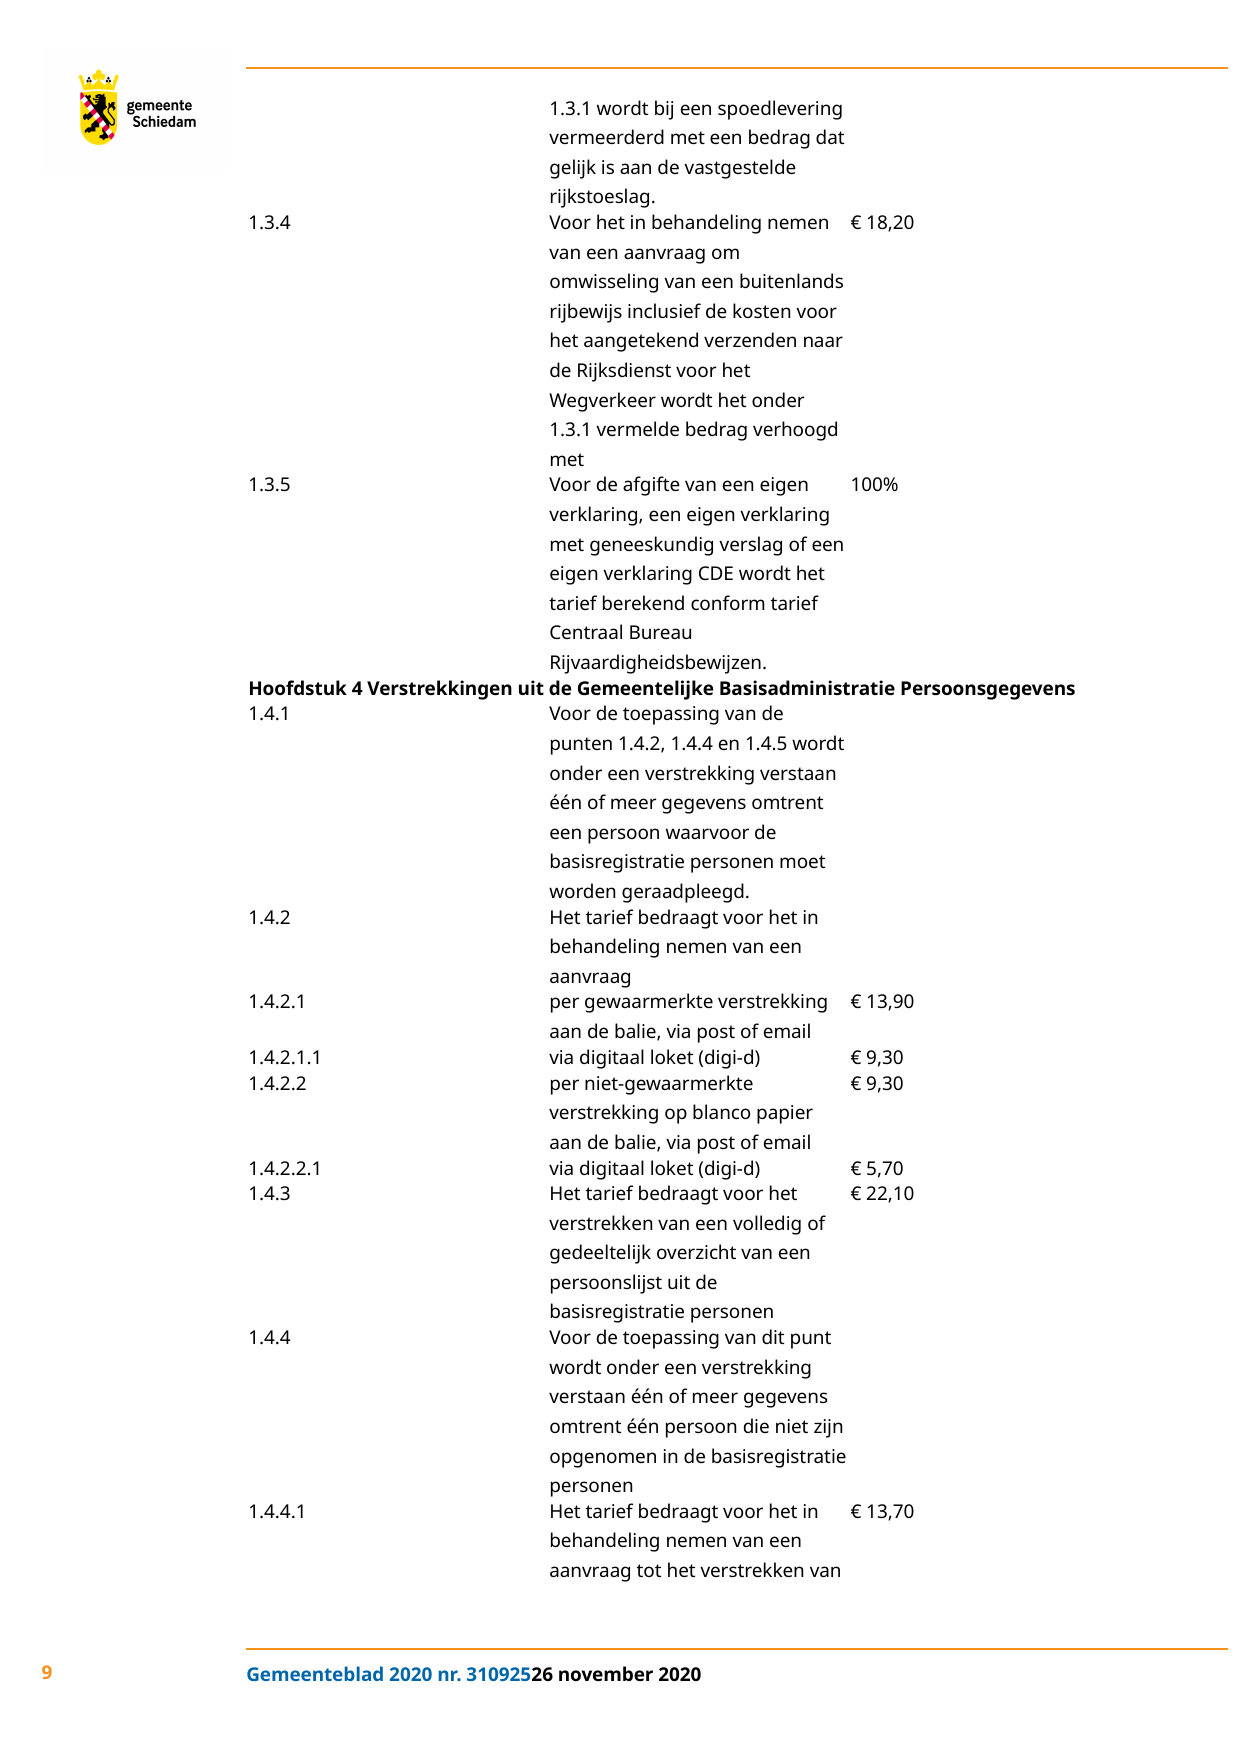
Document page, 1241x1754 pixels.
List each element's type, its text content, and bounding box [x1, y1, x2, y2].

table_cell 1.4.2.1 [248, 989, 549, 1044]
picture [41, 47, 231, 172]
table_cell 1.3.4 [248, 209, 549, 472]
table_cell Voor de afgifte van een eigen verklaring, een eigen verklaring met geneeskundig verslag of een eigen verklaring CDE wordt het tarief berekend conform tarief Centraal Bureau Rijvaardigheidsbewijzen. [549, 472, 850, 675]
table_cell 1.4.2.2.1 [248, 1155, 549, 1180]
table_cell 1.3.1 wordt bij een spoedlevering vermeerderd met een bedrag dat gelijk is aan de vastgestelde rijkstoeslag. [549, 95, 850, 209]
table_cell € 9,30 [850, 1044, 1152, 1070]
table_cell Het tarief bedraagt voor het in behandeling nemen van een aanvraag [549, 904, 850, 989]
table_cell 1.4.2.1.1 [248, 1044, 549, 1070]
table_cell € 18,20 [850, 209, 1152, 472]
table_cell 1.3.5 [248, 472, 549, 675]
table_cell € 13,90 [850, 989, 1152, 1044]
table_cell Het tarief bedraagt voor het in behandeling nemen van een aanvraag tot het verstrekken van [549, 1498, 850, 1583]
table_cell Het tarief bedraagt voor het verstrekken van een volledig of gedeeltelijk overzicht van een persoonslijst uit de basisregistratie personen [549, 1180, 850, 1324]
table_cell 1.4.3 [248, 1180, 549, 1324]
table_cell 1.4.1 [248, 701, 549, 904]
table_cell via digitaal loket (digi-d) [549, 1155, 850, 1180]
table_cell 1.4.4.1 [248, 1498, 549, 1583]
table_cell € 5,70 [850, 1155, 1152, 1180]
table_cell 1.4.2.2 [248, 1070, 549, 1155]
table_cell Voor de toepassing van dit punt wordt onder een verstrekking verstaan één of meer gegevens omtrent één persoon die niet zijn opgenomen in de basisregistratie personen [549, 1325, 850, 1498]
table_cell per gewaarmerkte verstrekking aan de balie, via post of email [549, 989, 850, 1044]
table_cell via digitaal loket (digi-d) [549, 1044, 850, 1070]
table_cell [850, 701, 1152, 904]
table_cell € 9,30 [850, 1070, 1152, 1155]
table_cell Voor het in behandeling nemen van een aanvraag om omwisseling van een buitenlands rijbewijs inclusief de kosten voor het aangetekend verzenden naar de Rijksdienst voor het Wegverkeer wordt het onder 1.3.1 vermelde bedrag verhoogd met [549, 209, 850, 472]
table_cell € 13,70 [850, 1498, 1152, 1583]
table_cell 1.4.4 [248, 1325, 549, 1498]
table_cell € 22,10 [850, 1180, 1152, 1324]
table_cell 100% [850, 472, 1152, 675]
table_cell 1.4.2 [248, 904, 549, 989]
table_cell per niet-gewaarmerkte verstrekking op blanco papier aan de balie, via post of email [549, 1070, 850, 1155]
table_cell [248, 95, 549, 209]
table_cell [850, 1325, 1152, 1498]
table_cell Hoofdstuk 4 Verstrekkingen uit de Gemeentelijke Basisadministratie Persoonsgegevens [248, 675, 1152, 701]
table_cell [850, 904, 1152, 989]
table_cell [850, 95, 1152, 209]
table_cell Voor de toepassing van de punten 1.4.2, 1.4.4 en 1.4.5 wordt onder een verstrekking verstaan één of meer gegevens omtrent een persoon waarvoor de basisregistratie personen moet worden geraadpleegd. [549, 701, 850, 904]
